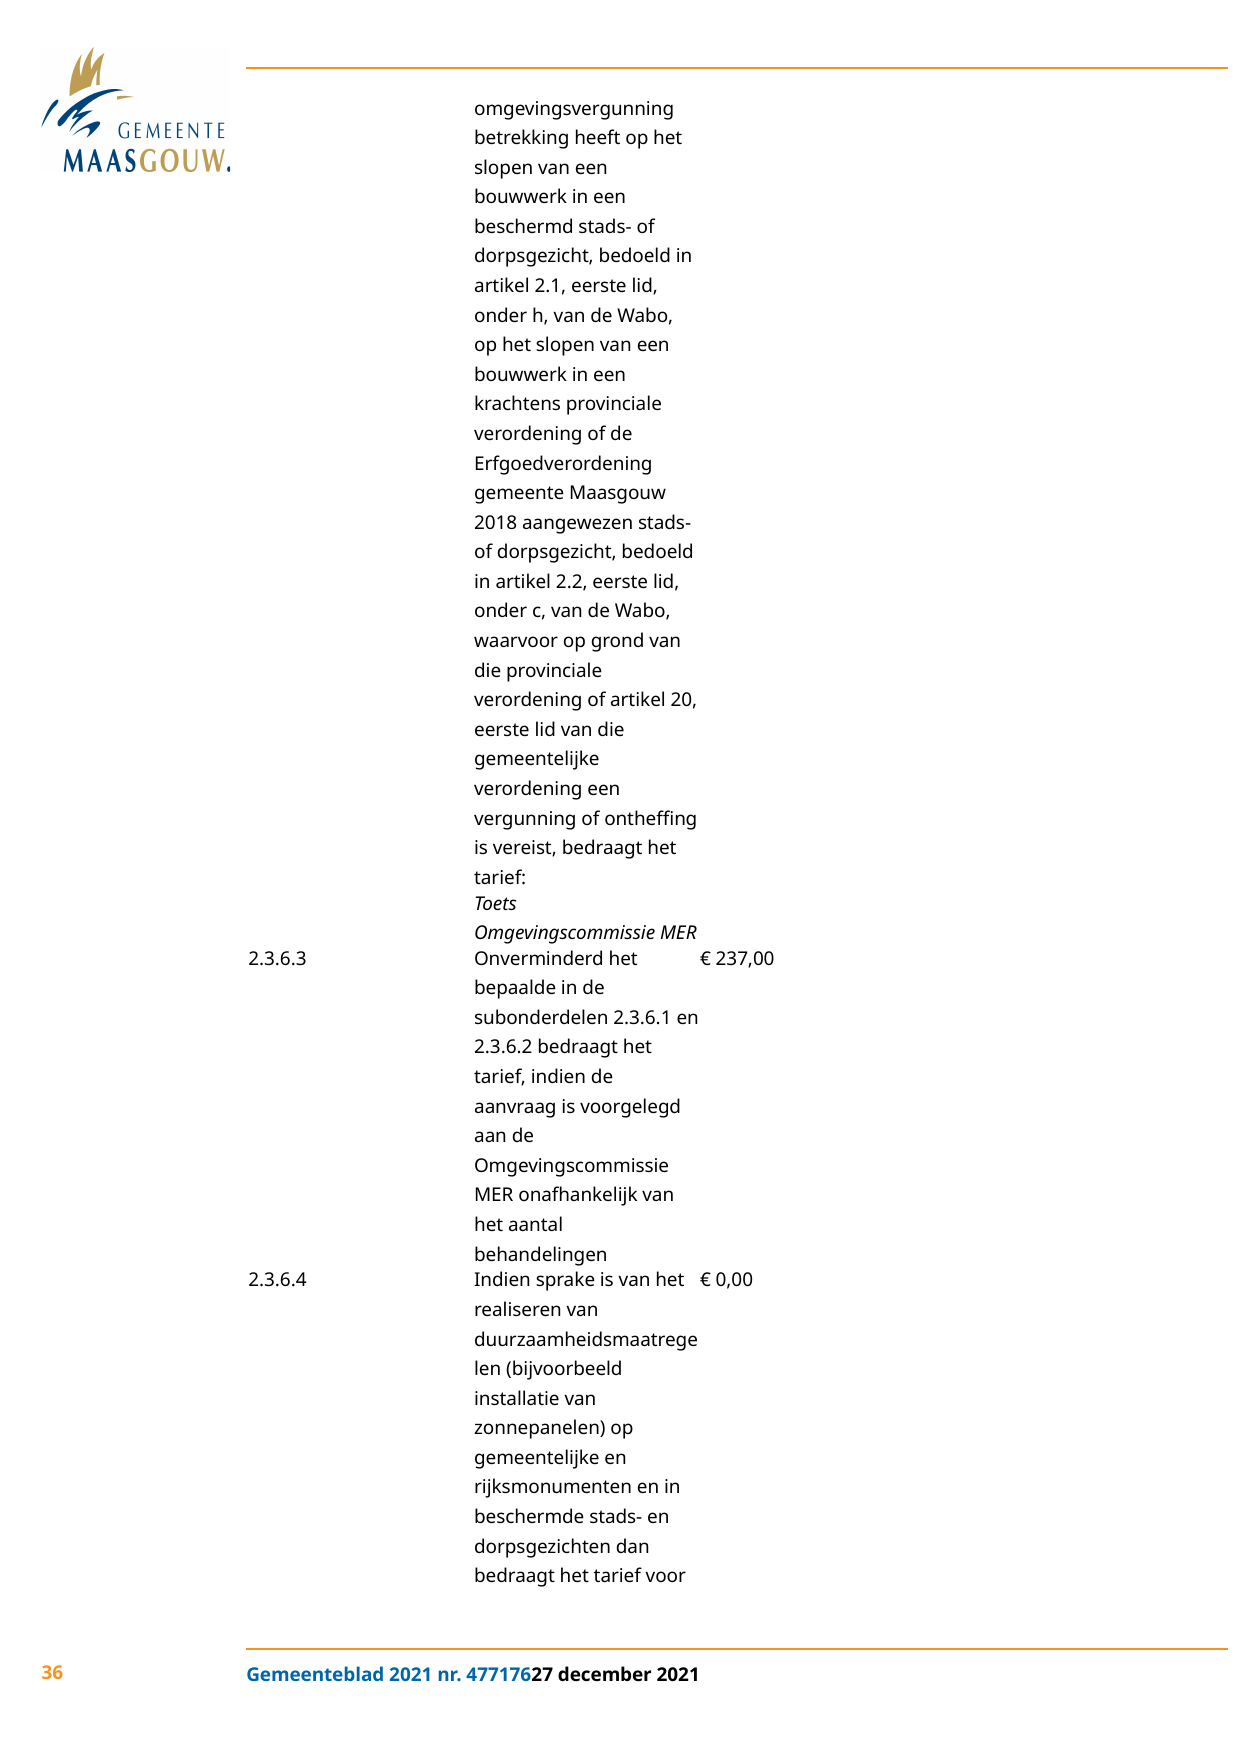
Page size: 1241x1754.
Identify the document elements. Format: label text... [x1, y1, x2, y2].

table_cell Indien sprake is van het realiseren van duurzaamheidsmaatregelen (bijvoorbeeld installatie van zonnepanelen) op gemeentelijke en rijksmonumenten en in beschermde stads- en dorpsgezichten dan bedraagt het tarief voor [474, 1267, 700, 1588]
table_cell 2.3.6.3 [248, 945, 474, 1267]
table_cell omgevingsvergunning betrekking heeft op het slopen van een bouwwerk in een beschermd stads- of dorpsgezicht, bedoeld in artikel 2.1, eerste lid, onder h, van de Wabo, op het slopen van een bouwwerk in een krachtens provinciale verordening of de Erfgoedverordening gemeente Maasgouw 2018 aangewezen stads- of dorpsgezicht, bedoeld in artikel 2.2, eerste lid, onder c, van de Wabo, waarvoor op grond van die provinciale verordening of artikel 20, eerste lid van die gemeentelijke verordening een vergunning of ontheffing is vereist, bedraagt het tarief: [474, 95, 700, 890]
table_cell Onverminderd het bepaalde in de subonderdelen 2.3.6.1 en 2.3.6.2 bedraagt het tarief, indien de aanvraag is voorgelegd aan de Omgevingscommissie MER onafhankelijk van het aantal behandelingen [474, 945, 700, 1267]
table_cell [248, 95, 474, 890]
table_cell € 0,00 [700, 1267, 926, 1588]
table_cell [700, 95, 926, 890]
table_cell [248, 890, 474, 945]
table_cell 2.3.6.4 [248, 1267, 474, 1588]
table_cell Toets Omgevingscommissie MER [474, 890, 700, 945]
table_cell € 237,00 [700, 945, 926, 1267]
table_cell [700, 890, 926, 945]
picture [41, 47, 231, 172]
